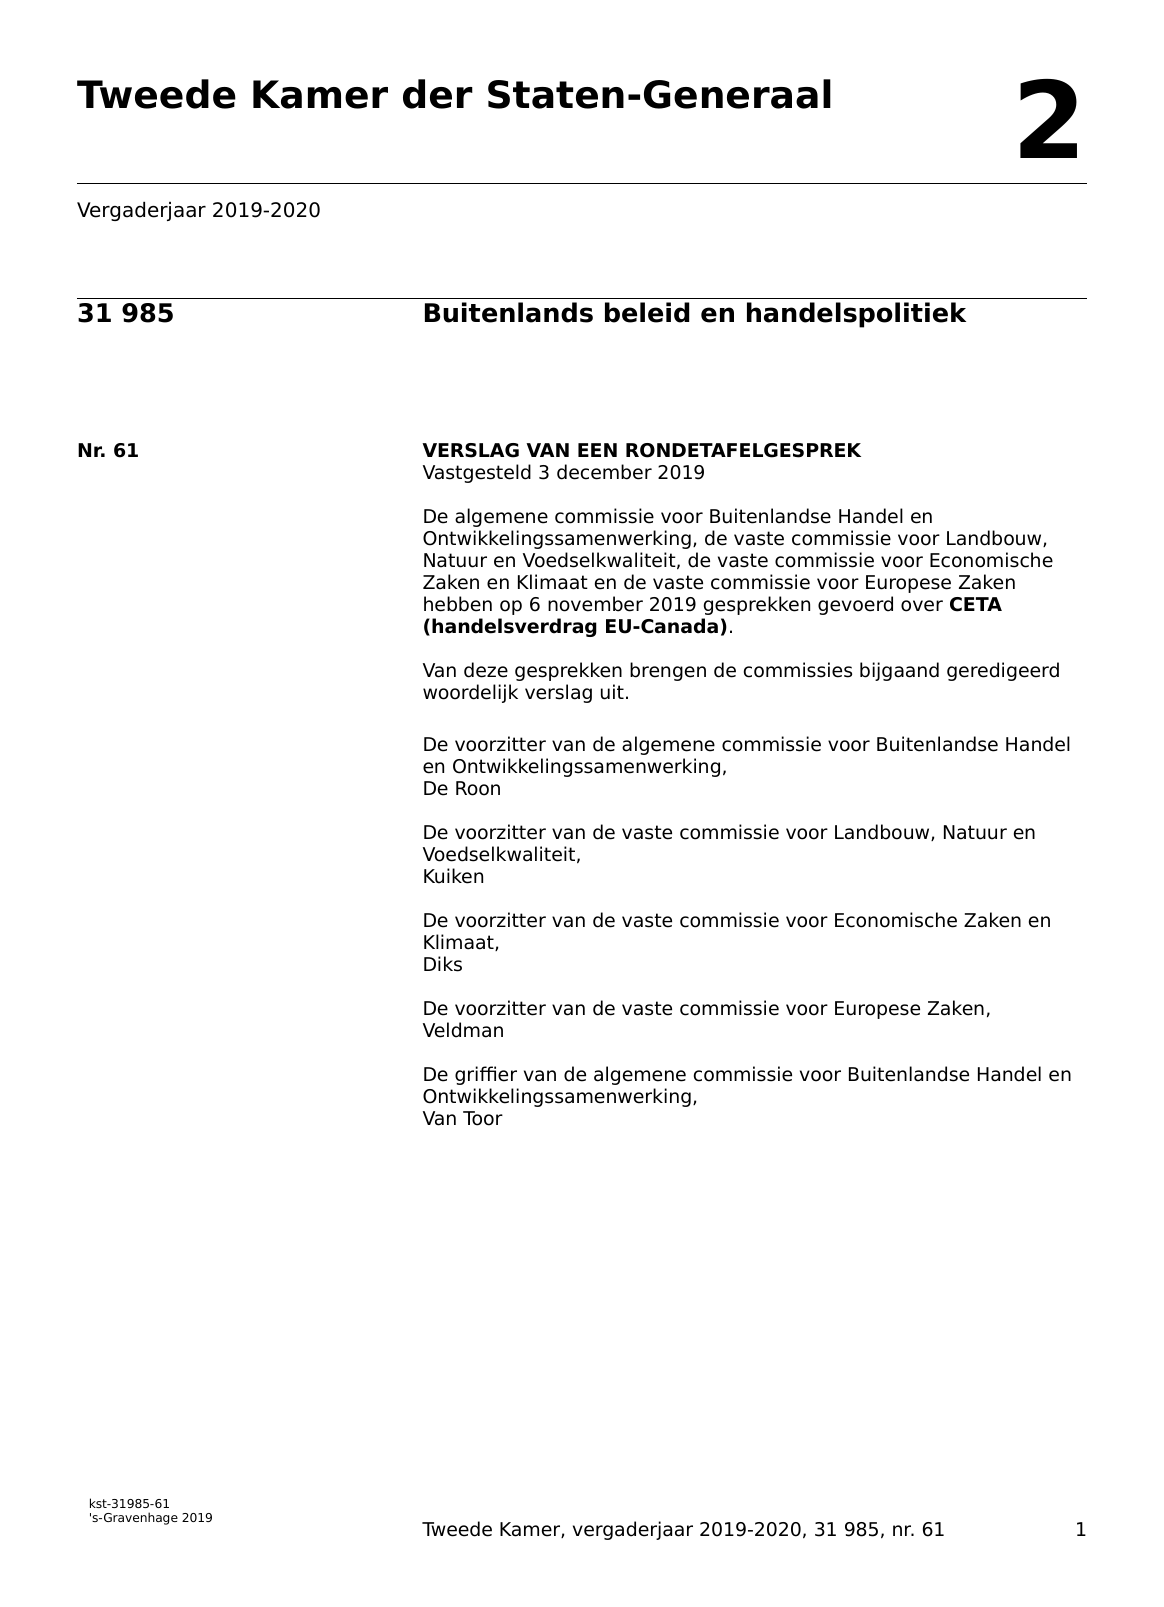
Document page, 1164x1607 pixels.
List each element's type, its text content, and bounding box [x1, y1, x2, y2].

table_header Tweede Kamer der Staten-Generaal [77, 59, 886, 183]
text De algemene commissie voor Buitenlandse Handel en Ontwikkelingssamenwerking, de vaste commissie voor Landbouw, Natuur en Voedselkwaliteit, de vaste commissie voor Economische Zaken en Klimaat en de vaste commissie voor Europese Zaken hebben op 6 november 2019 gesprekken gevoerd over CETA (handelsverdrag EU-Canada). [422, 506, 1087, 638]
subtitle Nr. 61 VERSLAG VAN EEN RONDETAFELGESPREK [77, 440, 1087, 462]
subtitle 31 985 Buitenlands beleid en handelspolitiek [77, 299, 1087, 329]
text 's-Gravenhage 2019 [88, 1511, 323, 1525]
table_cell Vergaderjaar 2019-2020 [77, 184, 1087, 298]
text De griffier van de algemene commissie voor Buitenlandse Handel en Ontwikkelingssamenwerking, Van Toor [422, 1064, 1087, 1130]
table_header 2 [886, 59, 1087, 183]
text kst-31985-61 [88, 1497, 323, 1511]
text Van deze gesprekken brengen de commissies bijgaand geredigeerd woordelijk verslag uit. [422, 660, 1087, 704]
text De voorzitter van de vaste commissie voor Europese Zaken, Veldman [422, 998, 1087, 1042]
text Vastgesteld 3 december 2019 [422, 462, 1087, 484]
text De voorzitter van de algemene commissie voor Buitenlandse Handel en Ontwikkelingssamenwerking, De Roon [422, 734, 1087, 800]
text De voorzitter van de vaste commissie voor Economische Zaken en Klimaat, Diks [422, 910, 1087, 976]
text De voorzitter van de vaste commissie voor Landbouw, Natuur en Voedselkwaliteit, Kuiken [422, 822, 1087, 888]
